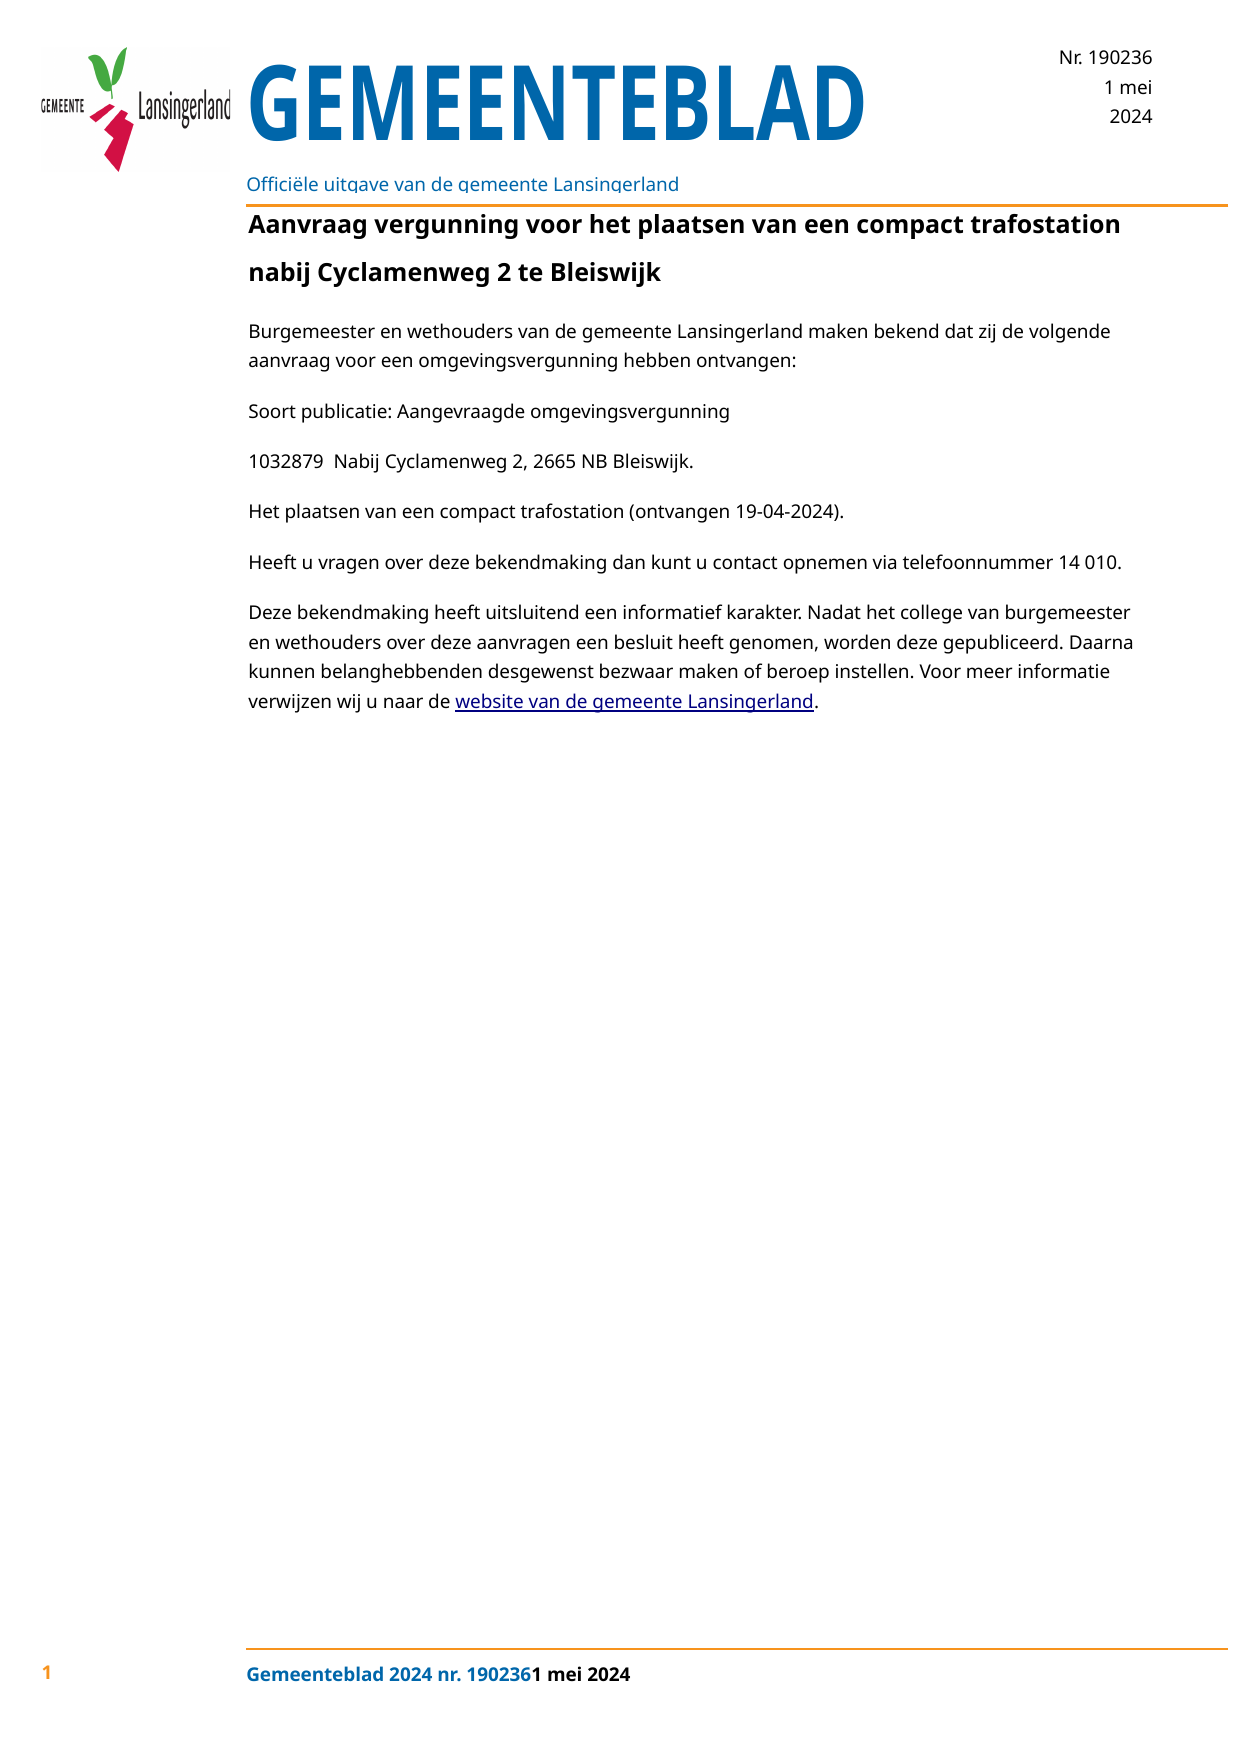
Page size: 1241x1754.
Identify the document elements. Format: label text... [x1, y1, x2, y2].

picture [41, 47, 231, 172]
text Het plaatsen van een compact trafostation (ontvangen 19-04-2024). [248, 499, 1152, 524]
text Aanvraag vergunning voor het plaatsen van een compact trafostation nabij Cyclamenweg 2 te Bleiswijk [248, 207, 1152, 288]
text Burgemeester en wethouders van de gemeente Lansingerland maken bekend dat zij de volgende aanvraag voor een omgevingsvergunning hebben ontvangen: [248, 318, 1152, 373]
text Soort publicatie: Aangevraagde omgevingsvergunning [248, 398, 1152, 424]
text Deze bekendmaking heeft uitsluitend een informatief karakter. Nadat het college van burgemeester en wethouders over deze aanvragen een besluit heeft genomen, worden deze gepubliceerd. Daarna kunnen belanghebbenden desgewenst bezwaar maken of beroep instellen. Voor meer informatie verwijzen wij u naar de website van de gemeente Lansingerland. [248, 599, 1152, 714]
text Heeft u vragen over deze bekendmaking dan kunt u contact opnemen via telefoonnummer 14 010. [248, 549, 1152, 575]
text 1032879 Nabij Cyclamenweg 2, 2665 NB Bleiswijk. [248, 448, 1152, 474]
